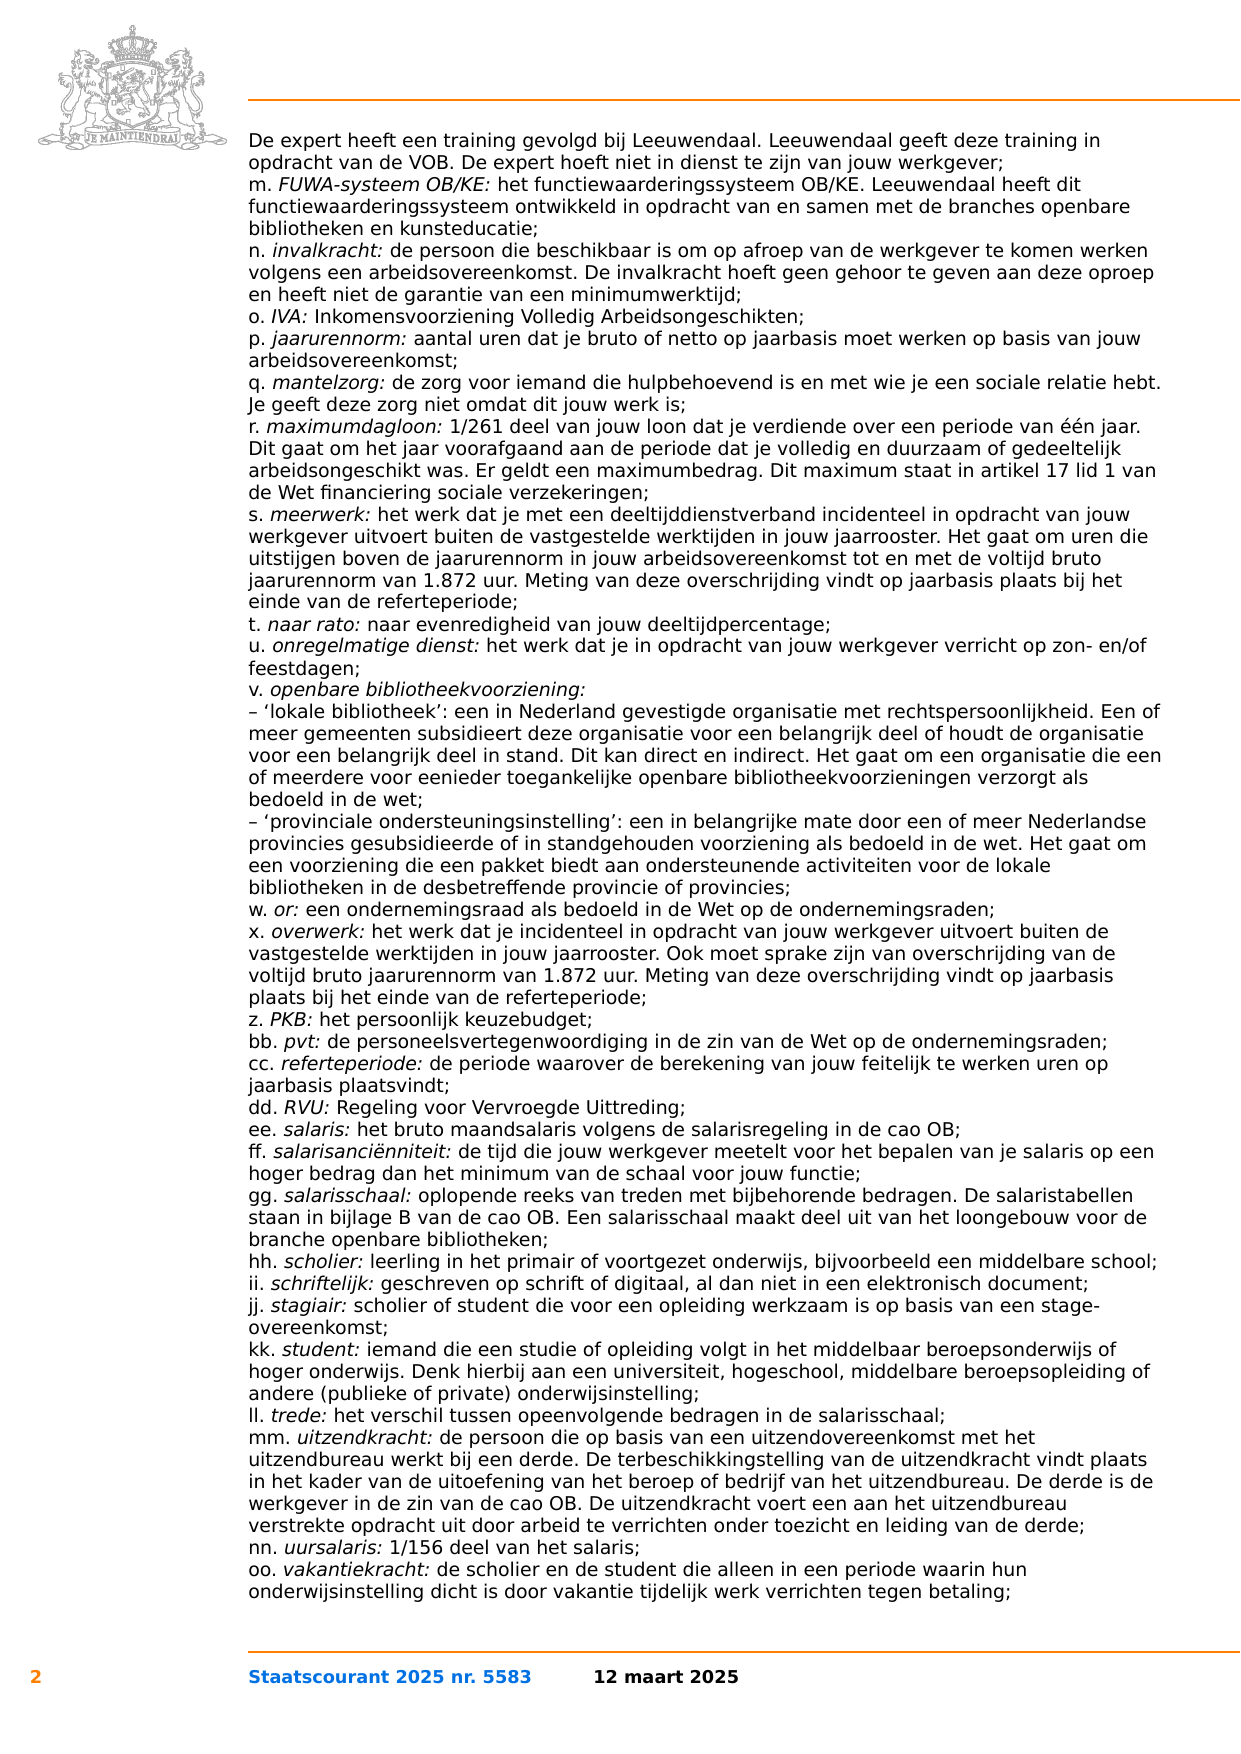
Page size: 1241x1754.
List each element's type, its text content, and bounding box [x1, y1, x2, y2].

text mm. uitzendkracht: de persoon die op basis van een uitzendovereenkomst met het uitzendbureau werkt bij een derde. De terbeschikkingstelling van de uitzendkracht vindt plaats in het kader van de uitoefening van het beroep of bedrijf van het uitzendbureau. De derde is de werkgever in de zin van de cao OB. De uitzendkracht voert een aan het uitzendbureau verstrekte opdracht uit door arbeid te verrichten onder toezicht en leiding van de derde; [248, 1427, 1163, 1537]
text w. or: een ondernemingsraad als bedoeld in de Wet op de ondernemingsraden; [248, 899, 1163, 921]
text – ‘provinciale ondersteuningsinstelling’: een in belangrijke mate door een of meer Nederlandse provincies gesubsidieerde of in standgehouden voorziening als bedoeld in de wet. Het gaat om een voorziening die een pakket biedt aan ondersteunende activiteiten voor de lokale bibliotheken in de desbetreffende provincie of provincies; [248, 811, 1163, 899]
text v. openbare bibliotheekvoorziening: [248, 679, 1163, 701]
text ll. trede: het verschil tussen opeenvolgende bedragen in de salarisschaal; [248, 1405, 1163, 1427]
text hh. scholier: leerling in het primair of voortgezet onderwijs, bijvoorbeeld een middelbare school; [248, 1251, 1163, 1273]
text jj. stagiair: scholier of student die voor een opleiding werkzaam is op basis van een stage-overeenkomst; [248, 1295, 1163, 1339]
text ii. schriftelijk: geschreven op schrift of digitaal, al dan niet in een elektronisch document; [248, 1273, 1163, 1295]
text t. naar rato: naar evenredigheid van jouw deeltijdpercentage; [248, 613, 1163, 635]
text m. FUWA-systeem OB/KE: het functiewaarderingssysteem OB/KE. Leeuwendaal heeft dit functiewaarderingssysteem ontwikkeld in opdracht van en samen met de branches openbare bibliotheken en kunsteducatie; [248, 174, 1163, 240]
text bb. pvt: de personeelsvertegenwoordiging in de zin van de Wet op de ondernemingsraden; [248, 1031, 1163, 1053]
text ff. salarisanciënniteit: de tijd die jouw werkgever meetelt voor het bepalen van je salaris op een hoger bedrag dan het minimum van de schaal voor jouw functie; [248, 1141, 1163, 1185]
text oo. vakantiekracht: de scholier en de student die alleen in een periode waarin hun onderwijsinstelling dicht is door vakantie tijdelijk werk verrichten tegen betaling; [248, 1558, 1163, 1602]
text ee. salaris: het bruto maandsalaris volgens de salarisregeling in de cao OB; [248, 1119, 1163, 1141]
text kk. student: iemand die een studie of opleiding volgt in het middelbaar beroepsonderwijs of hoger onderwijs. Denk hierbij aan een universiteit, hogeschool, middelbare beroepsopleiding of andere (publieke of private) onderwijsinstelling; [248, 1339, 1163, 1405]
text n. invalkracht: de persoon die beschikbaar is om op afroep van de werkgever te komen werken volgens een arbeidsovereenkomst. De invalkracht hoeft geen gehoor te geven aan deze oproep en heeft niet de garantie van een minimumwerktijd; [248, 240, 1163, 306]
text dd. RVU: Regeling voor Vervroegde Uittreding; [248, 1097, 1163, 1119]
text r. maximumdagloon: 1/261 deel van jouw loon dat je verdiende over een periode van één jaar. Dit gaat om het jaar voorafgaand aan de periode dat je volledig en duurzaam of gedeeltelijk arbeidsongeschikt was. Er geldt een maximumbedrag. Dit maximum staat in artikel 17 lid 1 van de Wet financiering sociale verzekeringen; [248, 416, 1163, 503]
text – ‘lokale bibliotheek’: een in Nederland gevestigde organisatie met rechtspersoonlijkheid. Een of meer gemeenten subsidieert deze organisatie voor een belangrijk deel of houdt de organisatie voor een belangrijk deel in stand. Dit kan direct en indirect. Het gaat om een organisatie die een of meerdere voor eenieder toegankelijke openbare bibliotheekvoorzieningen verzorgt als bedoeld in de wet; [248, 701, 1163, 811]
text p. jaarurennorm: aantal uren dat je bruto of netto op jaarbasis moet werken op basis van jouw arbeidsovereenkomst; [248, 328, 1163, 372]
text gg. salarisschaal: oplopende reeks van treden met bijbehorende bedragen. De salaristabellen staan in bijlage B van de cao OB. Een salarisschaal maakt deel uit van het loongebouw voor de branche openbare bibliotheken; [248, 1185, 1163, 1251]
text s. meerwerk: het werk dat je met een deeltijddienstverband incidenteel in opdracht van jouw werkgever uitvoert buiten de vastgestelde werktijden in jouw jaarrooster. Het gaat om uren die uitstijgen boven de jaarurennorm in jouw arbeidsovereenkomst tot en met de voltijd bruto jaarurennorm van 1.872 uur. Meting van deze overschrijding vindt op jaarbasis plaats bij het einde van de referteperiode; [248, 503, 1163, 613]
picture [38, 25, 227, 150]
text cc. referteperiode: de periode waarover de berekening van jouw feitelijk te werken uren op jaarbasis plaatsvindt; [248, 1053, 1163, 1097]
text u. onregelmatige dienst: het werk dat je in opdracht van jouw werkgever verricht op zon- en/of feestdagen; [248, 635, 1163, 679]
text z. PKB: het persoonlijk keuzebudget; [248, 1009, 1163, 1031]
text De expert heeft een training gevolgd bij Leeuwendaal. Leeuwendaal geeft deze training in opdracht van de VOB. De expert hoeft niet in dienst te zijn van jouw werkgever; [248, 130, 1163, 174]
text o. IVA: Inkomensvoorziening Volledig Arbeidsongeschikten; [248, 306, 1163, 328]
text q. mantelzorg: de zorg voor iemand die hulpbehoevend is en met wie je een sociale relatie hebt. Je geeft deze zorg niet omdat dit jouw werk is; [248, 372, 1163, 416]
text x. overwerk: het werk dat je incidenteel in opdracht van jouw werkgever uitvoert buiten de vastgestelde werktijden in jouw jaarrooster. Ook moet sprake zijn van overschrijding van de voltijd bruto jaarurennorm van 1.872 uur. Meting van deze overschrijding vindt op jaarbasis plaats bij het einde van de referteperiode; [248, 921, 1163, 1009]
text nn. uursalaris: 1/156 deel van het salaris; [248, 1537, 1163, 1558]
